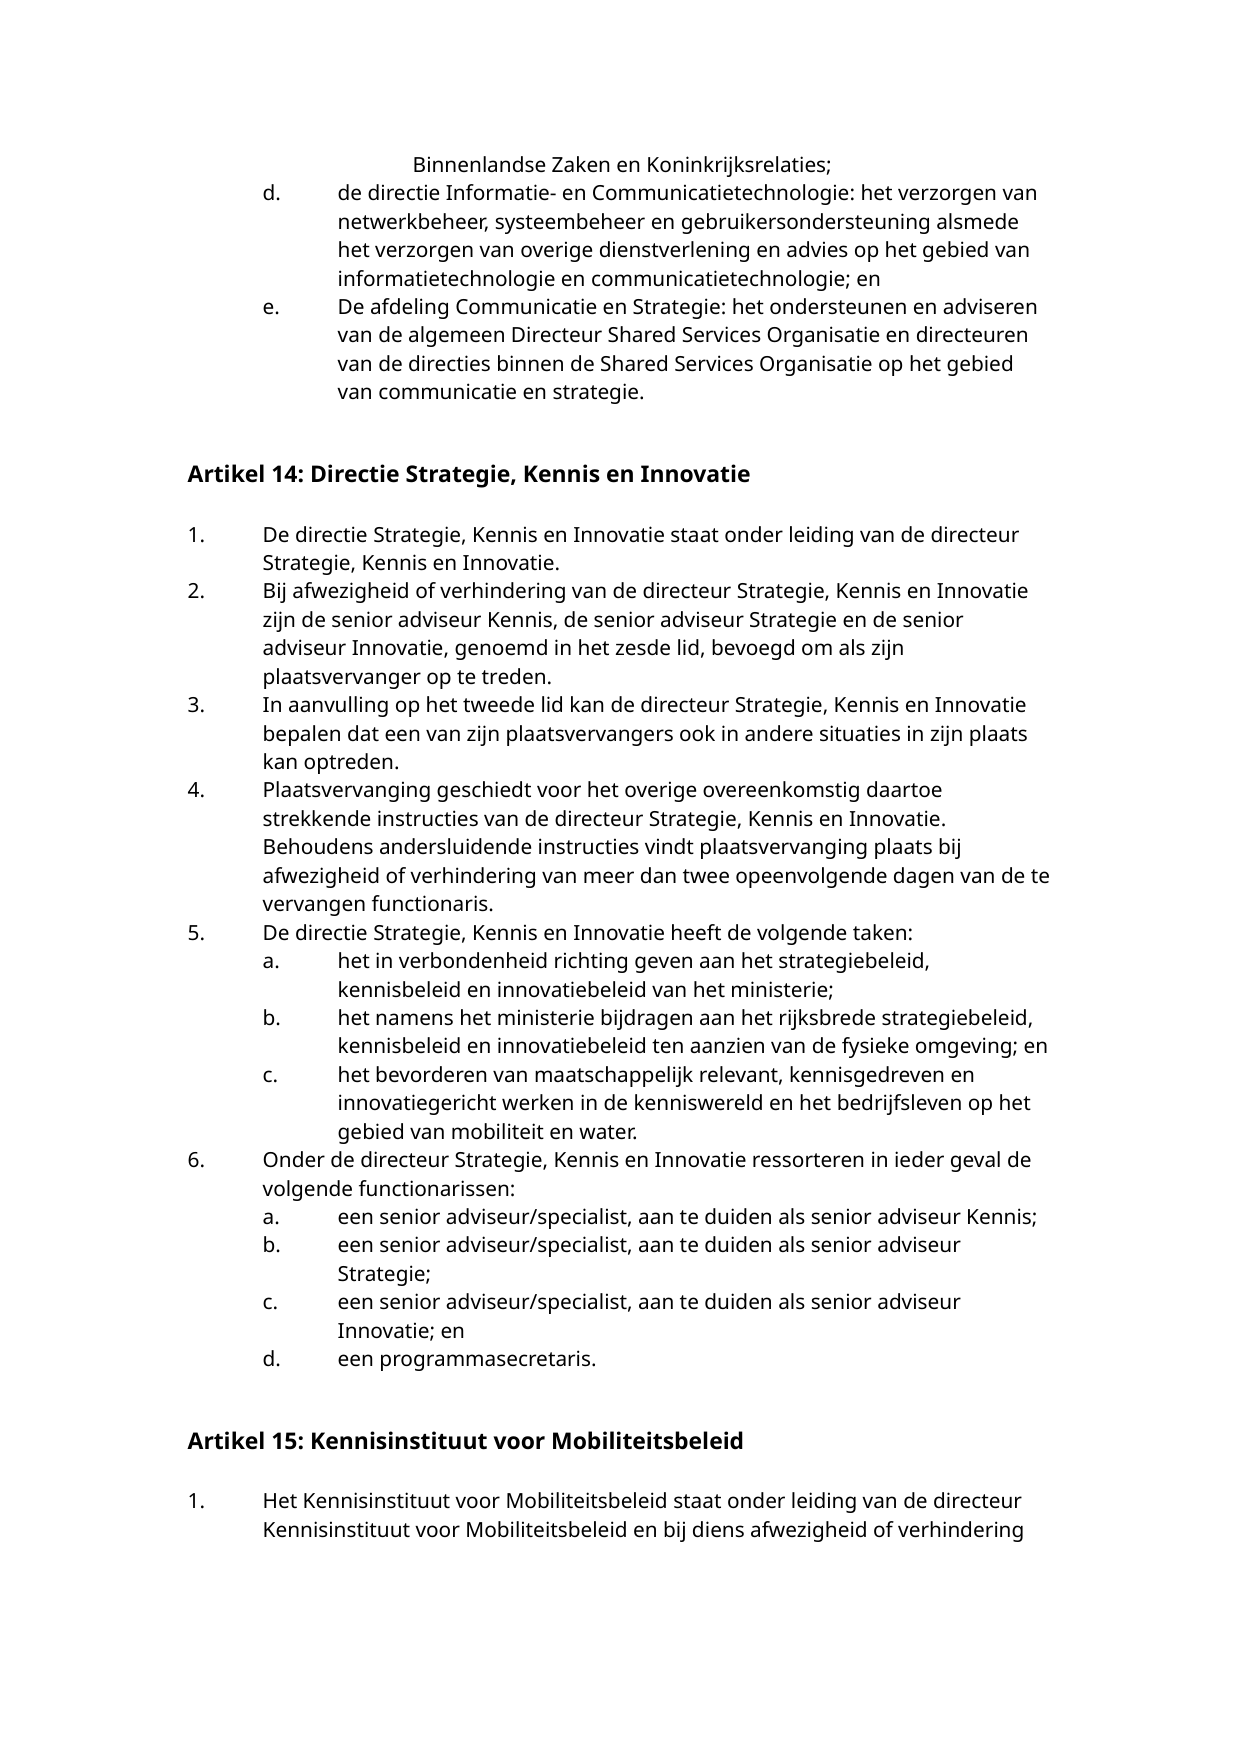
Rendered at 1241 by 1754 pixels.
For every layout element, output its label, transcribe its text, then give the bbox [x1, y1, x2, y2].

list een programmasecretaris. [262, 1344, 1053, 1373]
list De directie Strategie, Kennis en Innovatie staat onder leiding van de directeur Strategie, Kennis en Innovatie. [187, 520, 1053, 577]
list het in verbondenheid richting geven aan het strategiebeleid, kennisbeleid en innovatiebeleid van het ministerie; [262, 946, 1053, 1003]
list Plaatsvervanging geschiedt voor het overige overeenkomstig daartoe strekkende instructies van de directeur Strategie, Kennis en Innovatie. Behoudens andersluidende instructies vindt plaatsvervanging plaats bij afwezigheid of verhindering van meer dan twee opeenvolgende dagen van de te vervangen functionaris. [187, 776, 1053, 918]
list een senior adviseur/specialist, aan te duiden als senior adviseur Kennis; [262, 1202, 1053, 1231]
list Onder de directeur Strategie, Kennis en Innovatie ressorteren in ieder geval de volgende functionarissen: [187, 1145, 1053, 1202]
list de directie Informatie- en Communicatietechnologie: het verzorgen van netwerkbeheer, systeembeheer en gebruikersondersteuning alsmede het verzorgen van overige dienstverlening en advies op het gebied van informatietechnologie en communicatietechnologie; en [262, 178, 1053, 292]
list De afdeling Communicatie en Strategie: het ondersteunen en adviseren van de algemeen Directeur Shared Services Organisatie en directeuren van de directies binnen de Shared Services Organisatie op het gebied van communicatie en strategie. [262, 292, 1053, 406]
list Bij afwezigheid of verhindering van de directeur Strategie, Kennis en Innovatie zijn de senior adviseur Kennis, de senior adviseur Strategie en de senior adviseur Innovatie, genoemd in het zesde lid, bevoegd om als zijn plaatsvervanger op te treden. [187, 577, 1053, 690]
list Binnenlandse Zaken en Koninkrijksrelaties; [337, 150, 1053, 178]
subtitle Artikel 15: Kennisinstituut voor Mobiliteitsbeleid [187, 1425, 1053, 1457]
list een senior adviseur/specialist, aan te duiden als senior adviseur Innovatie; en [262, 1287, 1053, 1344]
list een senior adviseur/specialist, aan te duiden als senior adviseur Strategie; [262, 1231, 1053, 1287]
subtitle Artikel 14: Directie Strategie, Kennis en Innovatie [187, 458, 1053, 490]
list het bevorderen van maatschappelijk relevant, kennisgedreven en innovatiegericht werken in de kenniswereld en het bedrijfsleven op het gebied van mobiliteit en water. [262, 1060, 1053, 1145]
list Het Kennisinstituut voor Mobiliteitsbeleid staat onder leiding van de directeur Kennisinstituut voor Mobiliteitsbeleid en bij diens afwezigheid of verhindering [187, 1487, 1053, 1543]
list De directie Strategie, Kennis en Innovatie heeft de volgende taken: [187, 918, 1053, 946]
list het namens het ministerie bijdragen aan het rijksbrede strategiebeleid, kennisbeleid en innovatiebeleid ten aanzien van de fysieke omgeving; en [262, 1003, 1053, 1060]
list In aanvulling op het tweede lid kan de directeur Strategie, Kennis en Innovatie bepalen dat een van zijn plaatsvervangers ook in andere situaties in zijn plaats kan optreden. [187, 690, 1053, 776]
